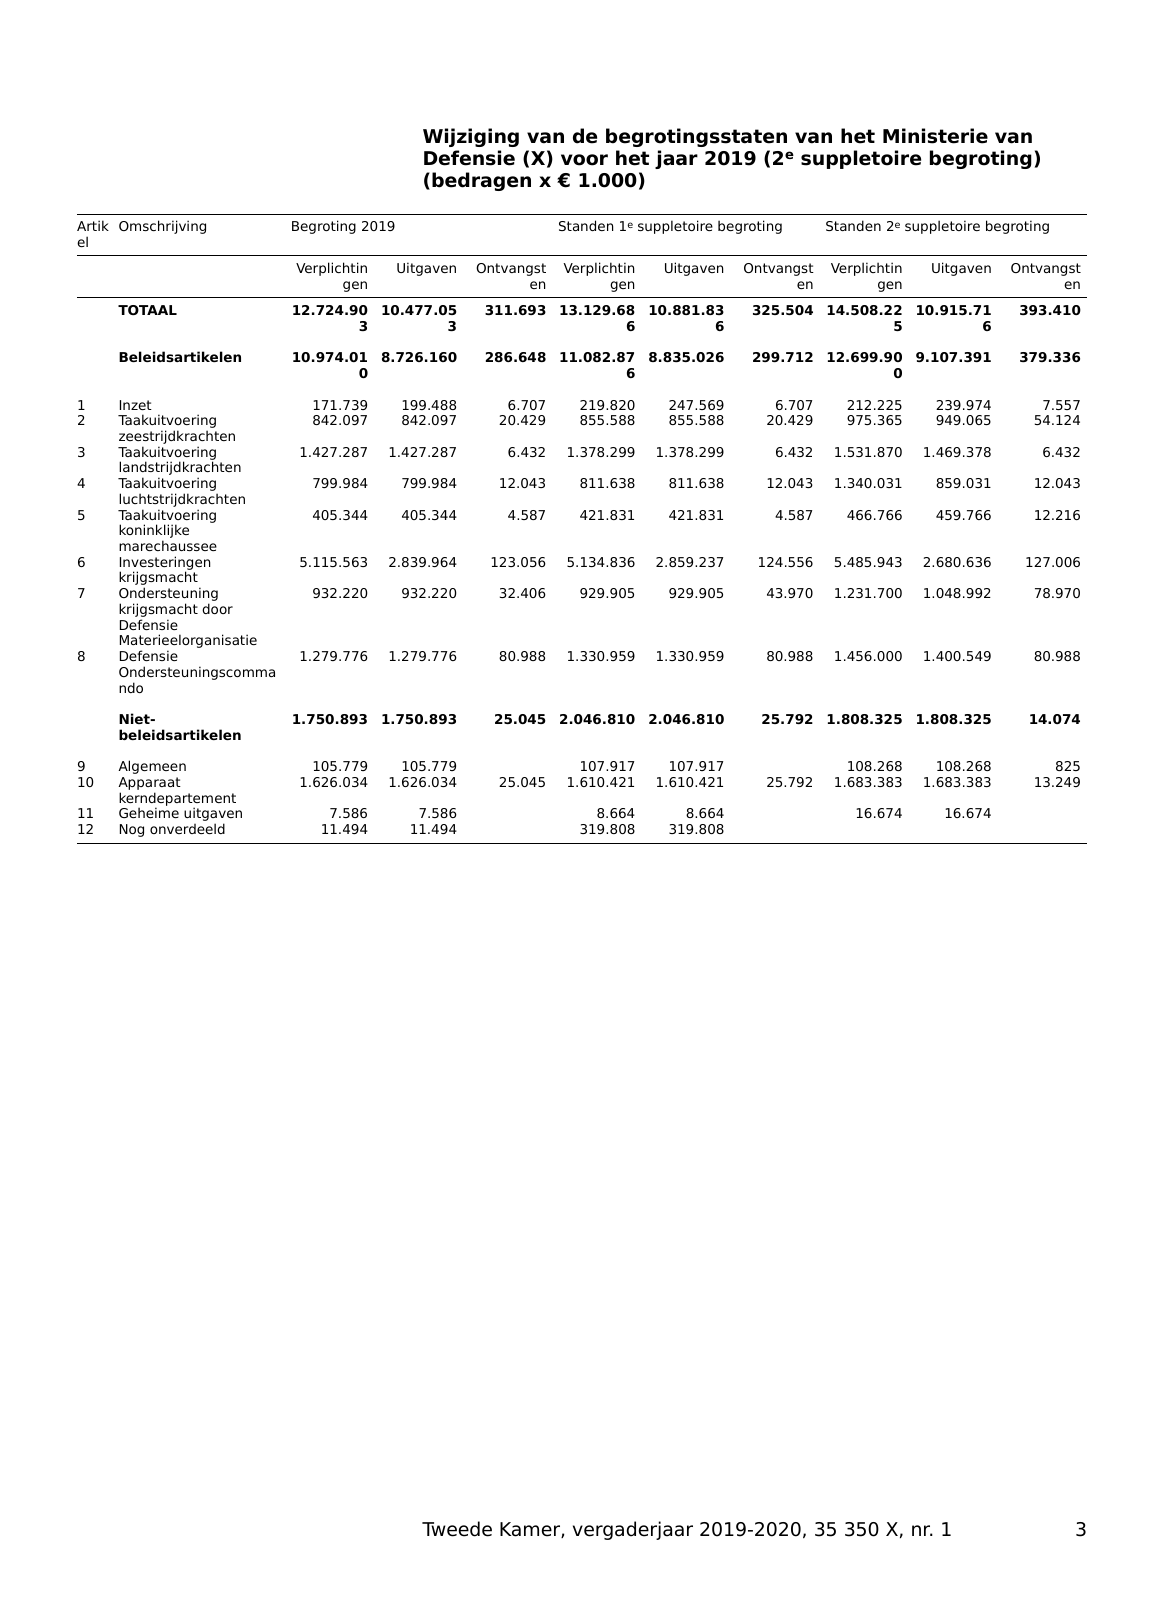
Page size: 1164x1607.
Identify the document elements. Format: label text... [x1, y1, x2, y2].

table_cell Ondersteuning krijgsmacht door Defensie Materieelorganisatie [113, 586, 284, 649]
table_cell 54.124 [998, 413, 1087, 444]
table_cell Uitgaven [374, 256, 463, 297]
table_cell [285, 696, 374, 712]
table_cell 8.664 [641, 806, 730, 822]
table_cell [998, 806, 1087, 822]
table_cell 811.638 [552, 476, 641, 507]
table_cell 20.429 [730, 413, 819, 444]
table_cell 1.610.421 [552, 775, 641, 806]
table_cell TOTAAL [113, 298, 284, 334]
table_cell 929.905 [641, 586, 730, 649]
table_cell [552, 382, 641, 397]
table_cell 9 [77, 759, 112, 775]
table_cell Uitgaven [641, 256, 730, 297]
table_cell 1.683.383 [908, 775, 997, 806]
table_cell 12.043 [730, 476, 819, 507]
table_cell [908, 382, 997, 397]
table_cell 5.134.836 [552, 555, 641, 586]
table_header Standen 2e suppletoire begroting [819, 215, 1087, 255]
table_cell [285, 334, 374, 350]
table_cell 12.043 [463, 476, 552, 507]
table_cell 12.699.900 [819, 350, 908, 382]
text Wijziging van de begrotingsstaten van het Ministerie van Defensie (X) voor het jaar 2019 (2e suppletoire begroting) (bedragen x € 1.000) [422, 126, 1087, 192]
table_cell [113, 382, 284, 397]
table_cell 6.432 [998, 445, 1087, 476]
table_cell [463, 696, 552, 712]
table_cell 5.115.563 [285, 555, 374, 586]
table_cell [113, 743, 284, 759]
table_cell 8 [77, 649, 112, 696]
table_cell 80.988 [463, 649, 552, 696]
table_cell 25.045 [463, 712, 552, 743]
table_cell 1.231.700 [819, 586, 908, 649]
table_cell 10.477.053 [374, 298, 463, 334]
table_cell 212.225 [819, 397, 908, 413]
table_cell 80.988 [998, 649, 1087, 696]
table_cell [730, 822, 819, 842]
table_cell 14.074 [998, 712, 1087, 743]
table_cell 2.859.237 [641, 555, 730, 586]
table_cell 219.820 [552, 397, 641, 413]
table_cell [730, 743, 819, 759]
table_cell 6.432 [463, 445, 552, 476]
table_cell 12.724.903 [285, 298, 374, 334]
table_cell [77, 382, 112, 397]
table_cell 5 [77, 508, 112, 554]
table_cell 1.378.299 [641, 445, 730, 476]
table_cell 466.766 [819, 508, 908, 554]
table_cell 842.097 [374, 413, 463, 444]
table_cell [77, 256, 112, 297]
table_cell [374, 743, 463, 759]
table_cell [77, 298, 112, 334]
table_cell 459.766 [908, 508, 997, 554]
table_cell 379.336 [998, 350, 1087, 382]
table_cell 1.340.031 [819, 476, 908, 507]
table_cell 25.045 [463, 775, 552, 806]
table_cell Inzet [113, 397, 284, 413]
table_cell 107.917 [641, 759, 730, 775]
table_cell Taakuitvoering luchtstrijdkrachten [113, 476, 284, 507]
table_cell 4 [77, 476, 112, 507]
table_cell 949.065 [908, 413, 997, 444]
table_cell Verplichtingen [819, 256, 908, 297]
table_cell [374, 382, 463, 397]
table_cell [641, 334, 730, 350]
table_cell 975.365 [819, 413, 908, 444]
table_cell 1.683.383 [819, 775, 908, 806]
table_cell 239.974 [908, 397, 997, 413]
table_cell 311.693 [463, 298, 552, 334]
table_cell 12 [77, 822, 112, 842]
table_cell 11.082.876 [552, 350, 641, 382]
table_cell 11.494 [374, 822, 463, 842]
table_cell [998, 382, 1087, 397]
table_cell Ontvangsten [463, 256, 552, 297]
table_cell 1.808.325 [908, 712, 997, 743]
table_cell [998, 743, 1087, 759]
table_header Begroting 2019 [285, 215, 552, 255]
table_cell 2 [77, 413, 112, 444]
table_cell 1.808.325 [819, 712, 908, 743]
table_cell 199.488 [374, 397, 463, 413]
table_cell 1.626.034 [285, 775, 374, 806]
table_cell 799.984 [374, 476, 463, 507]
table_cell 1.750.893 [374, 712, 463, 743]
table_cell 1.279.776 [374, 649, 463, 696]
table_cell 2.046.810 [641, 712, 730, 743]
table_cell [77, 712, 112, 743]
table_cell 3 [77, 445, 112, 476]
table_cell [77, 334, 112, 350]
table_cell [463, 334, 552, 350]
table_cell [463, 382, 552, 397]
table_cell 13.129.686 [552, 298, 641, 334]
table_cell 932.220 [374, 586, 463, 649]
table_cell 1.427.287 [374, 445, 463, 476]
table_cell [730, 334, 819, 350]
table_cell 1.330.959 [552, 649, 641, 696]
table_cell [908, 743, 997, 759]
table_cell 1.048.992 [908, 586, 997, 649]
table_cell [77, 696, 112, 712]
table_cell [77, 743, 112, 759]
table_cell [641, 382, 730, 397]
table_cell 421.831 [641, 508, 730, 554]
table_header Omschrijving [113, 215, 284, 255]
table_cell [998, 696, 1087, 712]
table_cell 108.268 [908, 759, 997, 775]
table_cell [908, 334, 997, 350]
table_cell Ontvangsten [998, 256, 1087, 297]
table_cell Geheime uitgaven [113, 806, 284, 822]
table_cell 1.469.378 [908, 445, 997, 476]
table_cell [641, 696, 730, 712]
table_cell [730, 759, 819, 775]
table_cell 20.429 [463, 413, 552, 444]
table_cell 13.249 [998, 775, 1087, 806]
table_cell [908, 696, 997, 712]
table_cell 16.674 [819, 806, 908, 822]
table_cell 1.279.776 [285, 649, 374, 696]
table_cell 932.220 [285, 586, 374, 649]
table_cell [998, 822, 1087, 842]
table_cell [552, 334, 641, 350]
table_header Artikel [77, 215, 112, 255]
table_cell [463, 806, 552, 822]
table_cell Verplichtingen [285, 256, 374, 297]
table_cell [463, 743, 552, 759]
table_cell 11 [77, 806, 112, 822]
table_cell 7.586 [374, 806, 463, 822]
table_cell Beleidsartikelen [113, 350, 284, 382]
table_cell [463, 822, 552, 842]
table_cell 855.588 [641, 413, 730, 444]
table_cell [77, 350, 112, 382]
table_cell 14.508.225 [819, 298, 908, 334]
table_cell Uitgaven [908, 256, 997, 297]
table_cell Taakuitvoering zeestrijdkrachten [113, 413, 284, 444]
table_cell 10.881.836 [641, 298, 730, 334]
table_cell 12.043 [998, 476, 1087, 507]
table_cell 1.531.870 [819, 445, 908, 476]
table_cell [113, 696, 284, 712]
table_cell 2.680.636 [908, 555, 997, 586]
table_header Standen 1e suppletoire begroting [552, 215, 819, 255]
table_cell 319.808 [552, 822, 641, 842]
table_cell 105.779 [374, 759, 463, 775]
table_cell 9.107.391 [908, 350, 997, 382]
table_cell [552, 696, 641, 712]
table_cell 1.400.549 [908, 649, 997, 696]
table_cell 299.712 [730, 350, 819, 382]
table_cell 108.268 [819, 759, 908, 775]
table_cell 12.216 [998, 508, 1087, 554]
table_cell Investeringen krijgsmacht [113, 555, 284, 586]
table_cell 247.569 [641, 397, 730, 413]
table_cell 8.835.026 [641, 350, 730, 382]
table_cell 421.831 [552, 508, 641, 554]
table_cell 286.648 [463, 350, 552, 382]
table_cell 842.097 [285, 413, 374, 444]
table_cell 4.587 [730, 508, 819, 554]
table_cell 405.344 [374, 508, 463, 554]
table_cell 5.485.943 [819, 555, 908, 586]
table_cell 7.557 [998, 397, 1087, 413]
table_cell 6.707 [463, 397, 552, 413]
table_cell Algemeen [113, 759, 284, 775]
table_cell 10.915.716 [908, 298, 997, 334]
table_cell 859.031 [908, 476, 997, 507]
table_cell Taakuitvoering koninklijke marechaussee [113, 508, 284, 554]
table_cell 1.750.893 [285, 712, 374, 743]
table_cell 16.674 [908, 806, 997, 822]
table_cell 11.494 [285, 822, 374, 842]
table_cell [113, 334, 284, 350]
table_cell 32.406 [463, 586, 552, 649]
table_cell 393.410 [998, 298, 1087, 334]
table_cell Nog onverdeeld [113, 822, 284, 842]
table_cell 6.707 [730, 397, 819, 413]
table_cell [552, 743, 641, 759]
table_cell 405.344 [285, 508, 374, 554]
table_cell [374, 334, 463, 350]
table_cell 1.610.421 [641, 775, 730, 806]
table_cell 825 [998, 759, 1087, 775]
table_cell 799.984 [285, 476, 374, 507]
table_cell 1.330.959 [641, 649, 730, 696]
table_cell 10 [77, 775, 112, 806]
table_cell 319.808 [641, 822, 730, 842]
table_cell 8.664 [552, 806, 641, 822]
table_cell 43.970 [730, 586, 819, 649]
table_cell 124.556 [730, 555, 819, 586]
table_cell [730, 806, 819, 822]
table_cell [819, 822, 908, 842]
table_cell Defensie Ondersteuningscommando [113, 649, 284, 696]
table_cell 929.905 [552, 586, 641, 649]
table_cell [730, 696, 819, 712]
table_cell 7 [77, 586, 112, 649]
table_cell 1.378.299 [552, 445, 641, 476]
table_cell [819, 696, 908, 712]
table_cell 78.970 [998, 586, 1087, 649]
table_cell Verplichtingen [552, 256, 641, 297]
table_cell [285, 382, 374, 397]
table_cell 80.988 [730, 649, 819, 696]
table_cell [730, 382, 819, 397]
table_cell 107.917 [552, 759, 641, 775]
table_cell 105.779 [285, 759, 374, 775]
table_cell [285, 743, 374, 759]
table_cell Niet-beleidsartikelen [113, 712, 284, 743]
table_cell [819, 334, 908, 350]
table_cell [463, 759, 552, 775]
table_cell [374, 696, 463, 712]
table_cell 2.839.964 [374, 555, 463, 586]
table_cell 811.638 [641, 476, 730, 507]
table_cell 10.974.010 [285, 350, 374, 382]
table_cell Ontvangsten [730, 256, 819, 297]
table_cell 4.587 [463, 508, 552, 554]
table_cell 1.456.000 [819, 649, 908, 696]
table_cell 6.432 [730, 445, 819, 476]
table_cell 2.046.810 [552, 712, 641, 743]
table_cell [908, 822, 997, 842]
table_cell [641, 743, 730, 759]
table_cell 1.427.287 [285, 445, 374, 476]
table_cell Taakuitvoering landstrijdkrachten [113, 445, 284, 476]
table_cell [819, 743, 908, 759]
table_cell 25.792 [730, 775, 819, 806]
table_cell [819, 382, 908, 397]
table_cell 127.006 [998, 555, 1087, 586]
table_cell 171.739 [285, 397, 374, 413]
table_cell 6 [77, 555, 112, 586]
table_cell 855.588 [552, 413, 641, 444]
table_cell 7.586 [285, 806, 374, 822]
table_cell 325.504 [730, 298, 819, 334]
table_cell [998, 334, 1087, 350]
table_cell 123.056 [463, 555, 552, 586]
table_cell Apparaat kerndepartement [113, 775, 284, 806]
table_cell [113, 256, 284, 297]
table_cell 8.726.160 [374, 350, 463, 382]
table_cell 1.626.034 [374, 775, 463, 806]
table_cell 1 [77, 397, 112, 413]
table_cell 25.792 [730, 712, 819, 743]
